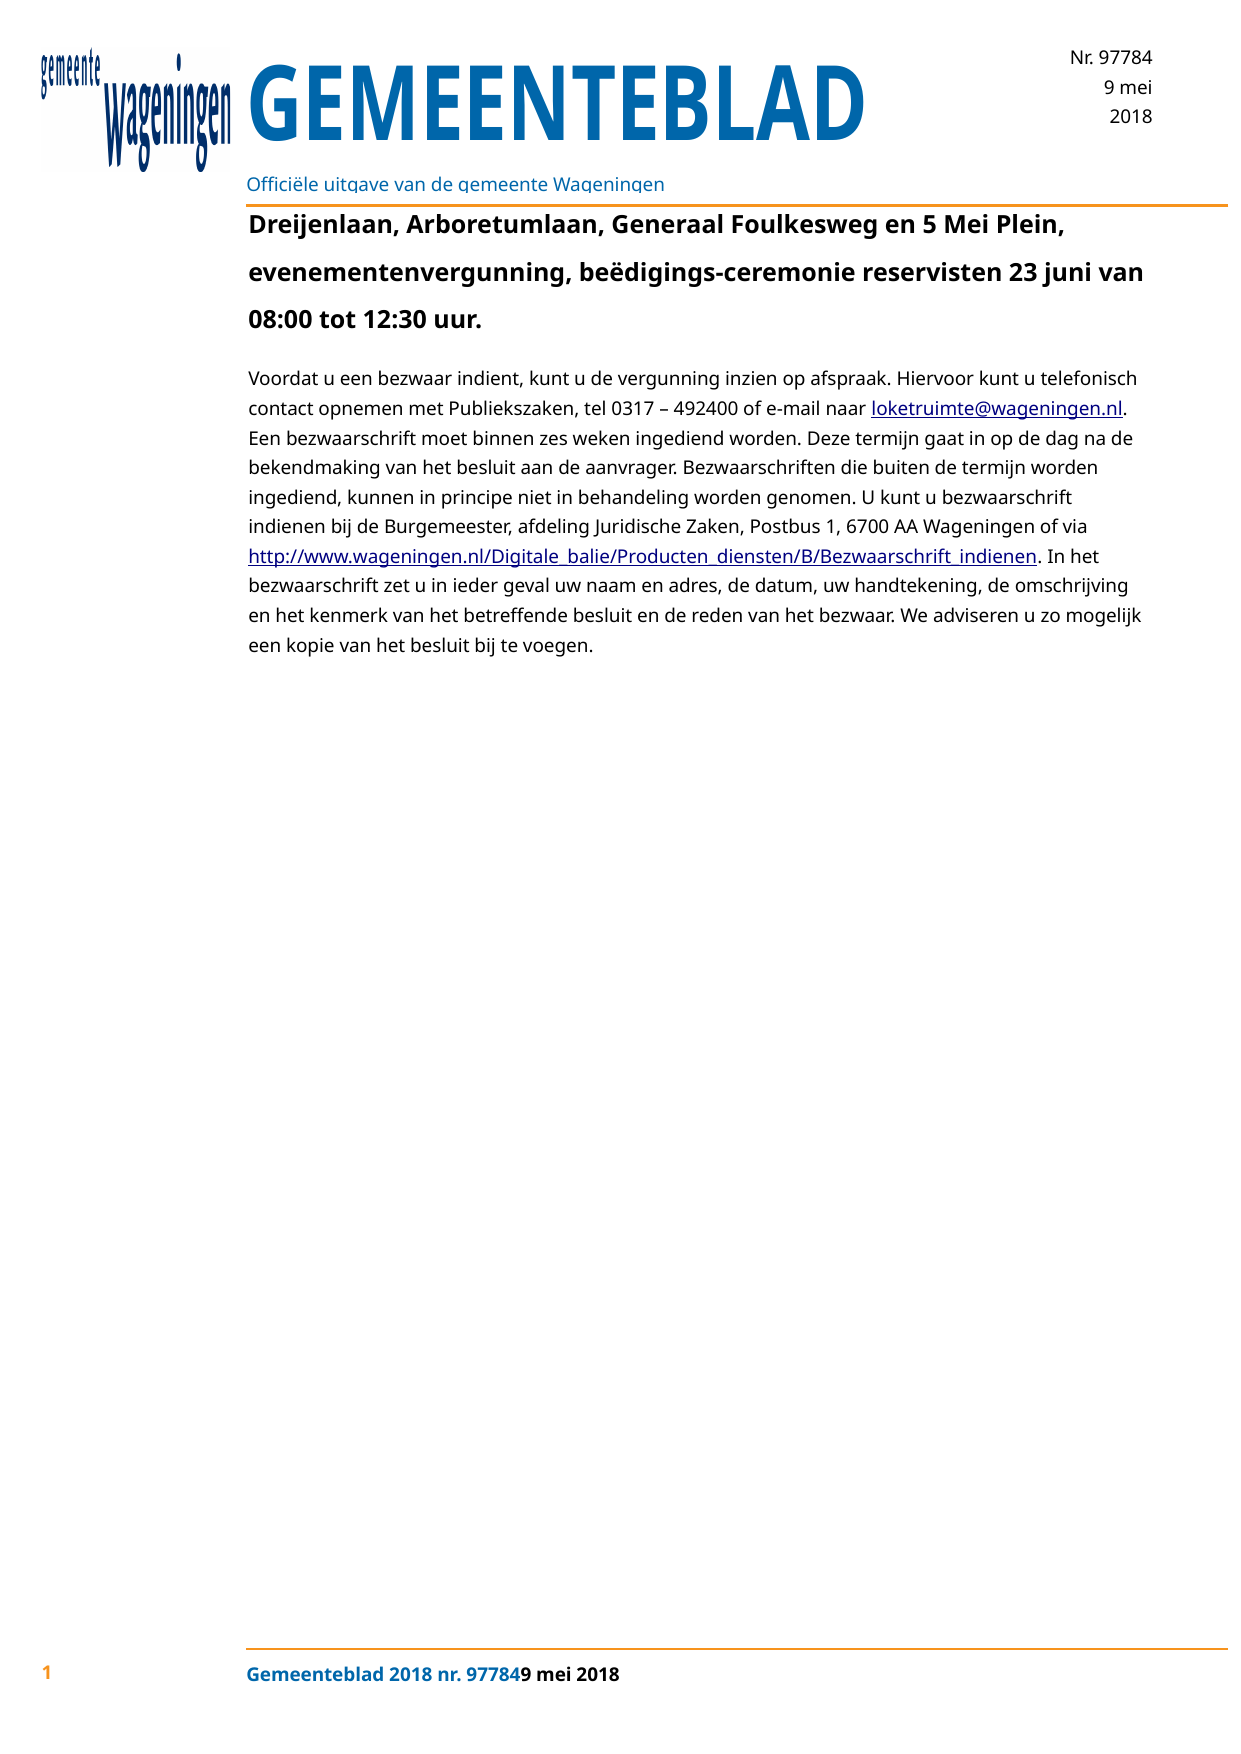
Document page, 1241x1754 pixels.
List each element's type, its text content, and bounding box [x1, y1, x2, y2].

picture [41, 47, 231, 172]
text Voordat u een bezwaar indient, kunt u de vergunning inzien op afspraak. Hiervoor kunt u telefonisch contact opnemen met Publiekszaken, tel 0317 – 492400 of e-mail naar loketruimte@wageningen.nl. Een bezwaarschrift moet binnen zes weken ingediend worden. Deze termijn gaat in op de dag na de bekendmaking van het besluit aan de aanvrager. Bezwaarschriften die buiten de termijn worden ingediend, kunnen in principe niet in behandeling worden genomen. U kunt u bezwaarschrift indienen bij de Burgemeester, afdeling Juridische Zaken, Postbus 1, 6700 AA Wageningen of via http://www.wageningen.nl/Digitale_balie/Producten_diensten/B/Bezwaarschrift_indienen. In het bezwaarschrift zet u in ieder geval uw naam en adres, de datum, uw handtekening, de omschrijving en het kenmerk van het betreffende besluit en de reden van het bezwaar. We adviseren u zo mogelijk een kopie van het besluit bij te voegen. [248, 366, 1152, 657]
text Dreijenlaan, Arboretumlaan, Generaal Foulkesweg en 5 Mei Plein, evenementenvergunning, beëdigings-ceremonie reservisten 23 juni van 08:00 tot 12:30 uur. [248, 207, 1152, 336]
